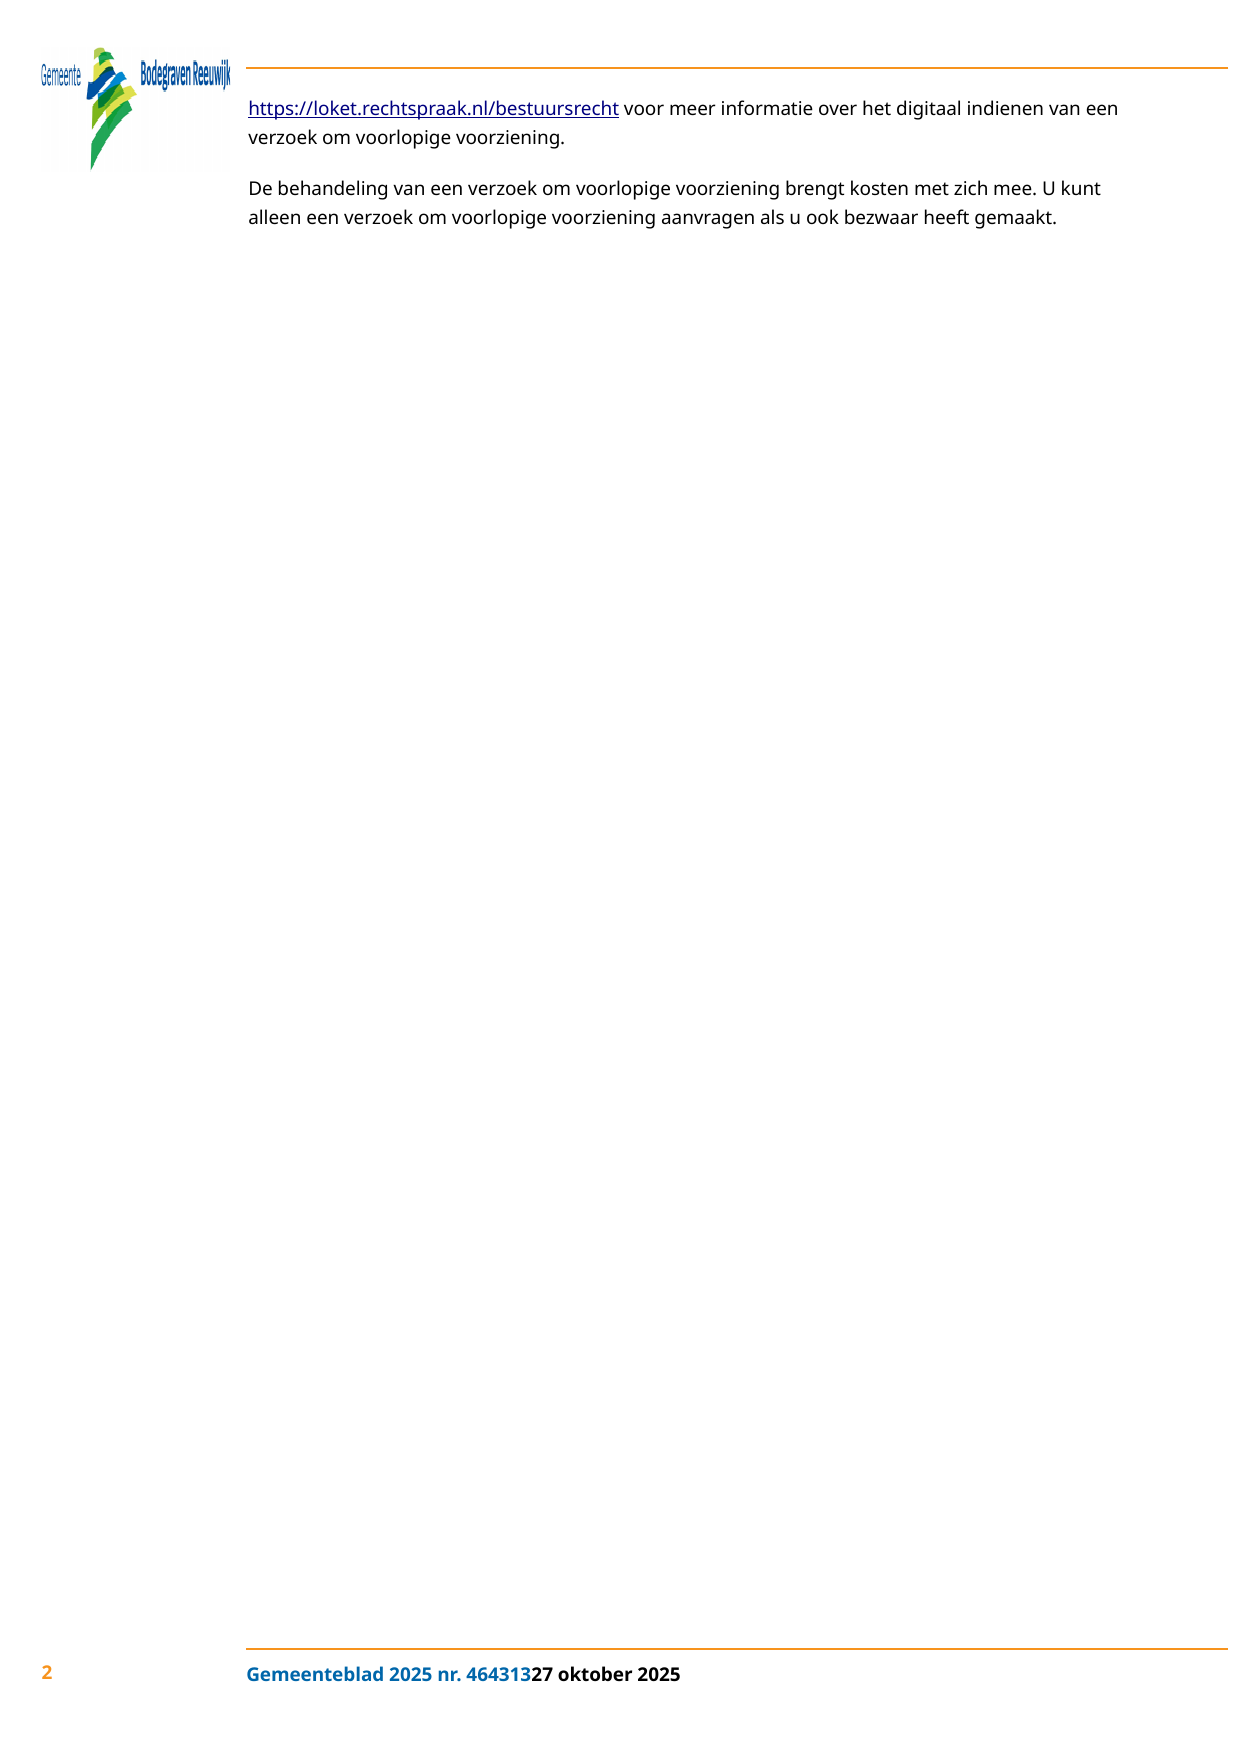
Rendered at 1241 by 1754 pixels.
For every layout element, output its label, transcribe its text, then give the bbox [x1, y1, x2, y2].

picture [41, 47, 231, 172]
text https://loket.rechtspraak.nl/bestuursrecht voor meer informatie over het digitaal indienen van een verzoek om voorlopige voorziening. [248, 95, 1152, 150]
text De behandeling van een verzoek om voorlopige voorziening brengt kosten met zich mee. U kunt alleen een verzoek om voorlopige voorziening aanvragen als u ook bezwaar heeft gemaakt. [248, 175, 1152, 230]
